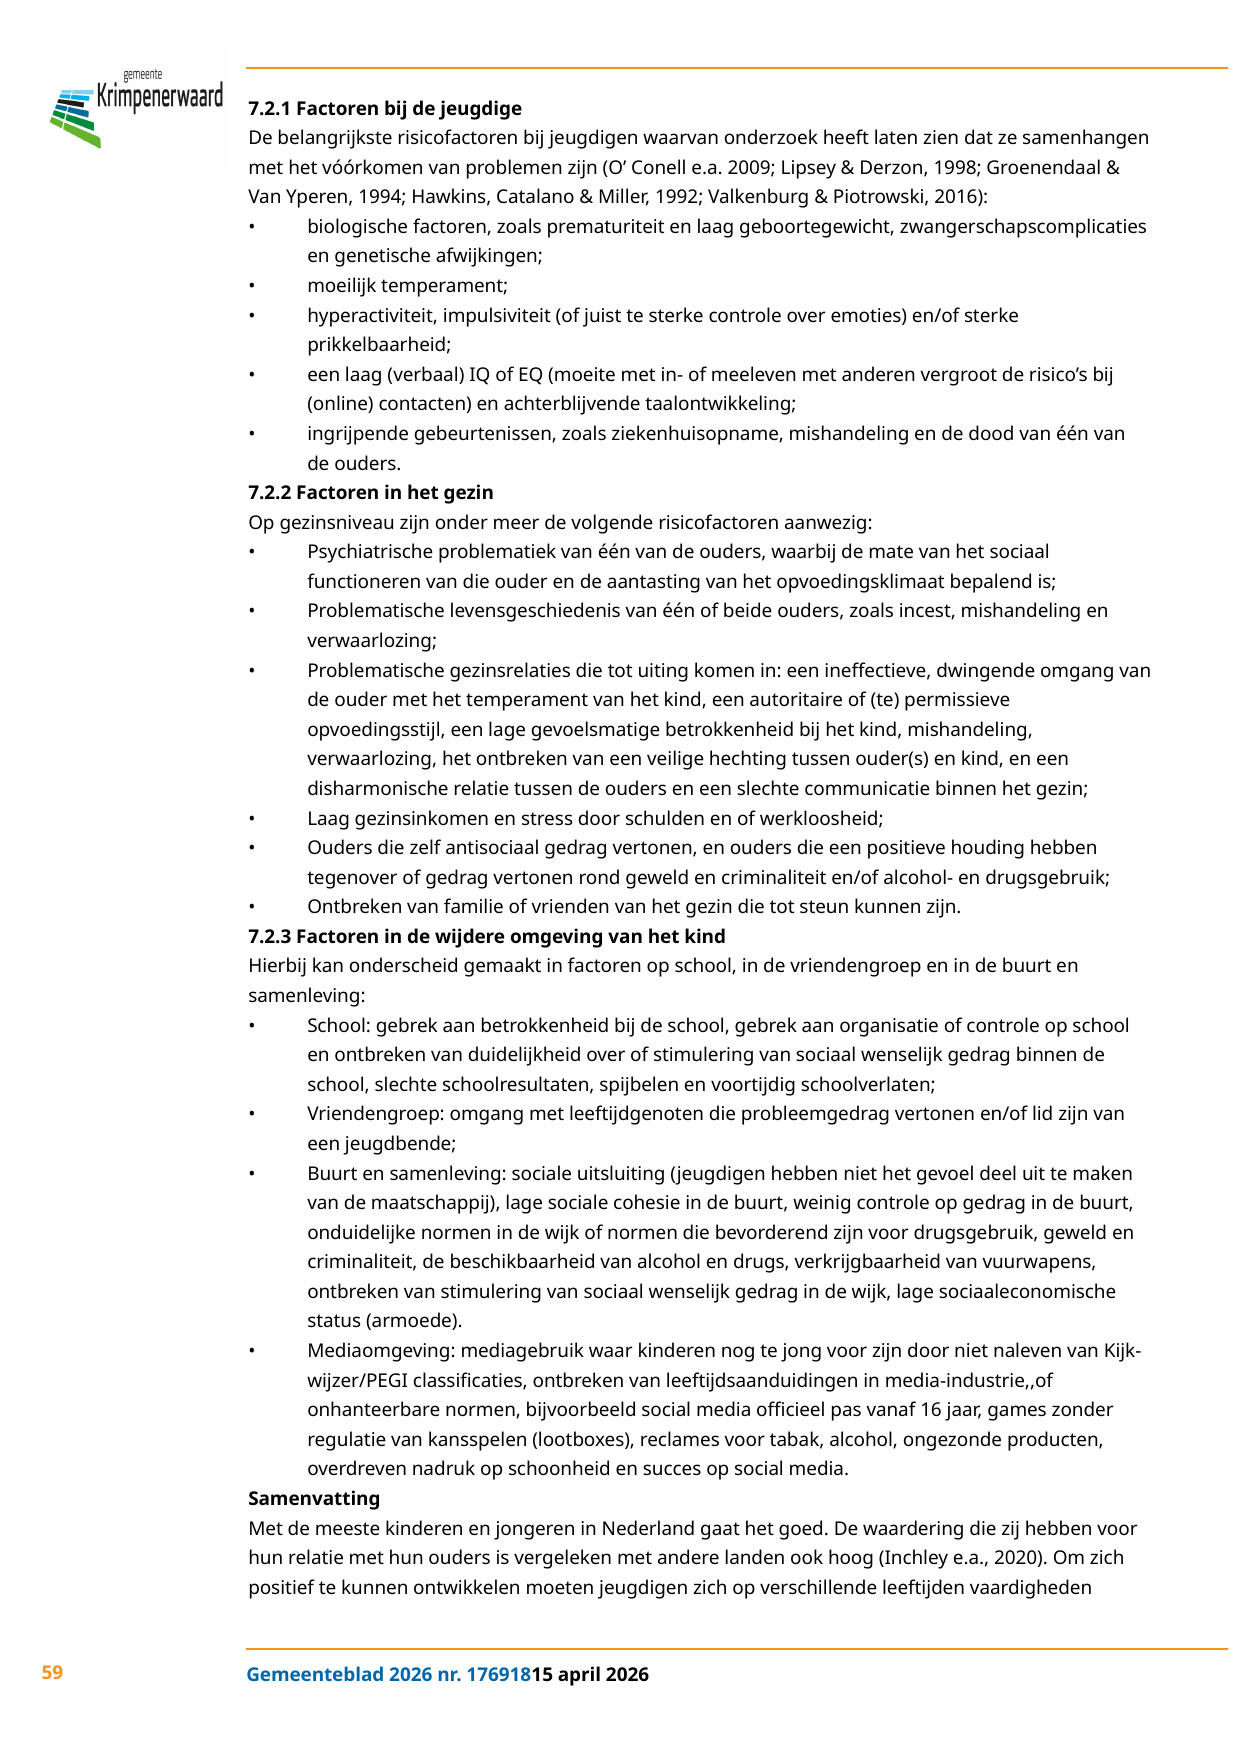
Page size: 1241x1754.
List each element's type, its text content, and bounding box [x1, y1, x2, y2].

list Ouders die zelf antisociaal gedrag vertonen, en ouders die een positieve houding hebben tegenover of gedrag vertonen rond geweld en criminaliteit en/of alcohol- en drugsgebruik; [248, 834, 1152, 890]
list Vriendengroep: omgang met leeftijdgenoten die probleemgedrag vertonen en/of lid zijn van een jeugdbende; [248, 1101, 1152, 1156]
list Buurt en samenleving: sociale uitsluiting (jeugdigen hebben niet het gevoel deel uit te maken van de maatschappij), lage sociale cohesie in de buurt, weinig controle op gedrag in de buurt, onduidelijke normen in de wijk of normen die bevorderend zijn voor drugsgebruik, geweld en criminaliteit, de beschikbaarheid van alcohol en drugs, verkrijgbaarheid van vuurwapens, ontbreken van stimulering van sociaal wenselijk gedrag in de wijk, lage sociaaleconomische status (armoede). [248, 1160, 1152, 1333]
list Problematische levensgeschiedenis van één of beide ouders, zoals incest, mishandeling en verwaarlozing; [248, 598, 1152, 653]
text Samenvatting [248, 1485, 1152, 1511]
text 7.2.1 Factoren bij de jeugdige [248, 95, 1152, 121]
text De belangrijkste risicofactoren bij jeugdigen waarvan onderzoek heeft laten zien dat ze samenhangen met het vóórkomen van problemen zijn (O’ Conell e.a. 2009; Lipsey & Derzon, 1998; Groenendaal & Van Yperen, 1994; Hawkins, Catalano & Miller, 1992; Valkenburg & Piotrowski, 2016): [248, 124, 1152, 209]
list ingrijpende gebeurtenissen, zoals ziekenhuisopname, mishandeling en de dood van één van de ouders. [248, 420, 1152, 476]
text 7.2.3 Factoren in de wijdere omgeving van het kind [248, 923, 1152, 949]
list moeilijk temperament; [248, 272, 1152, 298]
text 7.2.2 Factoren in het gezin [248, 479, 1152, 505]
list Mediaomgeving: mediagebruik waar kinderen nog te jong voor zijn door niet naleven van Kijk-wijzer/PEGI classificaties, ontbreken van leeftijdsaanduidingen in media-industrie,,of onhanteerbare normen, bijvoorbeeld social media officieel pas vanaf 16 jaar, games zonder regulatie van kansspelen (lootboxes), reclames voor tabak, alcohol, ongezonde producten, overdreven nadruk op schoonheid en succes op social media. [248, 1337, 1152, 1481]
list Psychiatrische problematiek van één van de ouders, waarbij de mate van het sociaal functioneren van die ouder en de aantasting van het opvoedingsklimaat bepalend is; [248, 538, 1152, 594]
list Problematische gezinsrelaties die tot uiting komen in: een ineffectieve, dwingende omgang van de ouder met het temperament van het kind, een autoritaire of (te) permissieve opvoedingsstijl, een lage gevoelsmatige betrokkenheid bij het kind, mishandeling, verwaarlozing, het ontbreken van een veilige hechting tussen ouder(s) en kind, en een disharmonische relatie tussen de ouders en een slechte communicatie binnen het gezin; [248, 657, 1152, 801]
list Laag gezinsinkomen en stress door schulden en of werkloosheid; [248, 805, 1152, 831]
list biologische factoren, zoals prematuriteit en laag geboortegewicht, zwangerschapscomplicaties en genetische afwijkingen; [248, 213, 1152, 268]
list School: gebrek aan betrokkenheid bij de school, gebrek aan organisatie of controle op school en ontbreken van duidelijkheid over of stimulering van sociaal wenselijk gedrag binnen de school, slechte schoolresultaten, spijbelen en voortijdig schoolverlaten; [248, 1012, 1152, 1097]
list hyperactiviteit, impulsiviteit (of juist te sterke controle over emoties) en/of sterke prikkelbaarheid; [248, 302, 1152, 357]
text Hierbij kan onderscheid gemaakt in factoren op school, in de vriendengroep en in de buurt en samenleving: [248, 953, 1152, 1008]
text Met de meeste kinderen en jongeren in Nederland gaat het goed. De waardering die zij hebben voor hun relatie met hun ouders is vergeleken met andere landen ook hoog (Inchley e.a., 2020). Om zich positief te kunnen ontwikkelen moeten jeugdigen zich op verschillende leeftijden vaardigheden [248, 1515, 1152, 1600]
list Ontbreken van familie of vrienden van het gezin die tot steun kunnen zijn. [248, 893, 1152, 919]
list een laag (verbaal) IQ of EQ (moeite met in- of meeleven met anderen vergroot de risico’s bij (online) contacten) en achterblijvende taalontwikkeling; [248, 361, 1152, 416]
text Op gezinsniveau zijn onder meer de volgende risicofactoren aanwezig: [248, 509, 1152, 535]
picture [41, 47, 231, 172]
